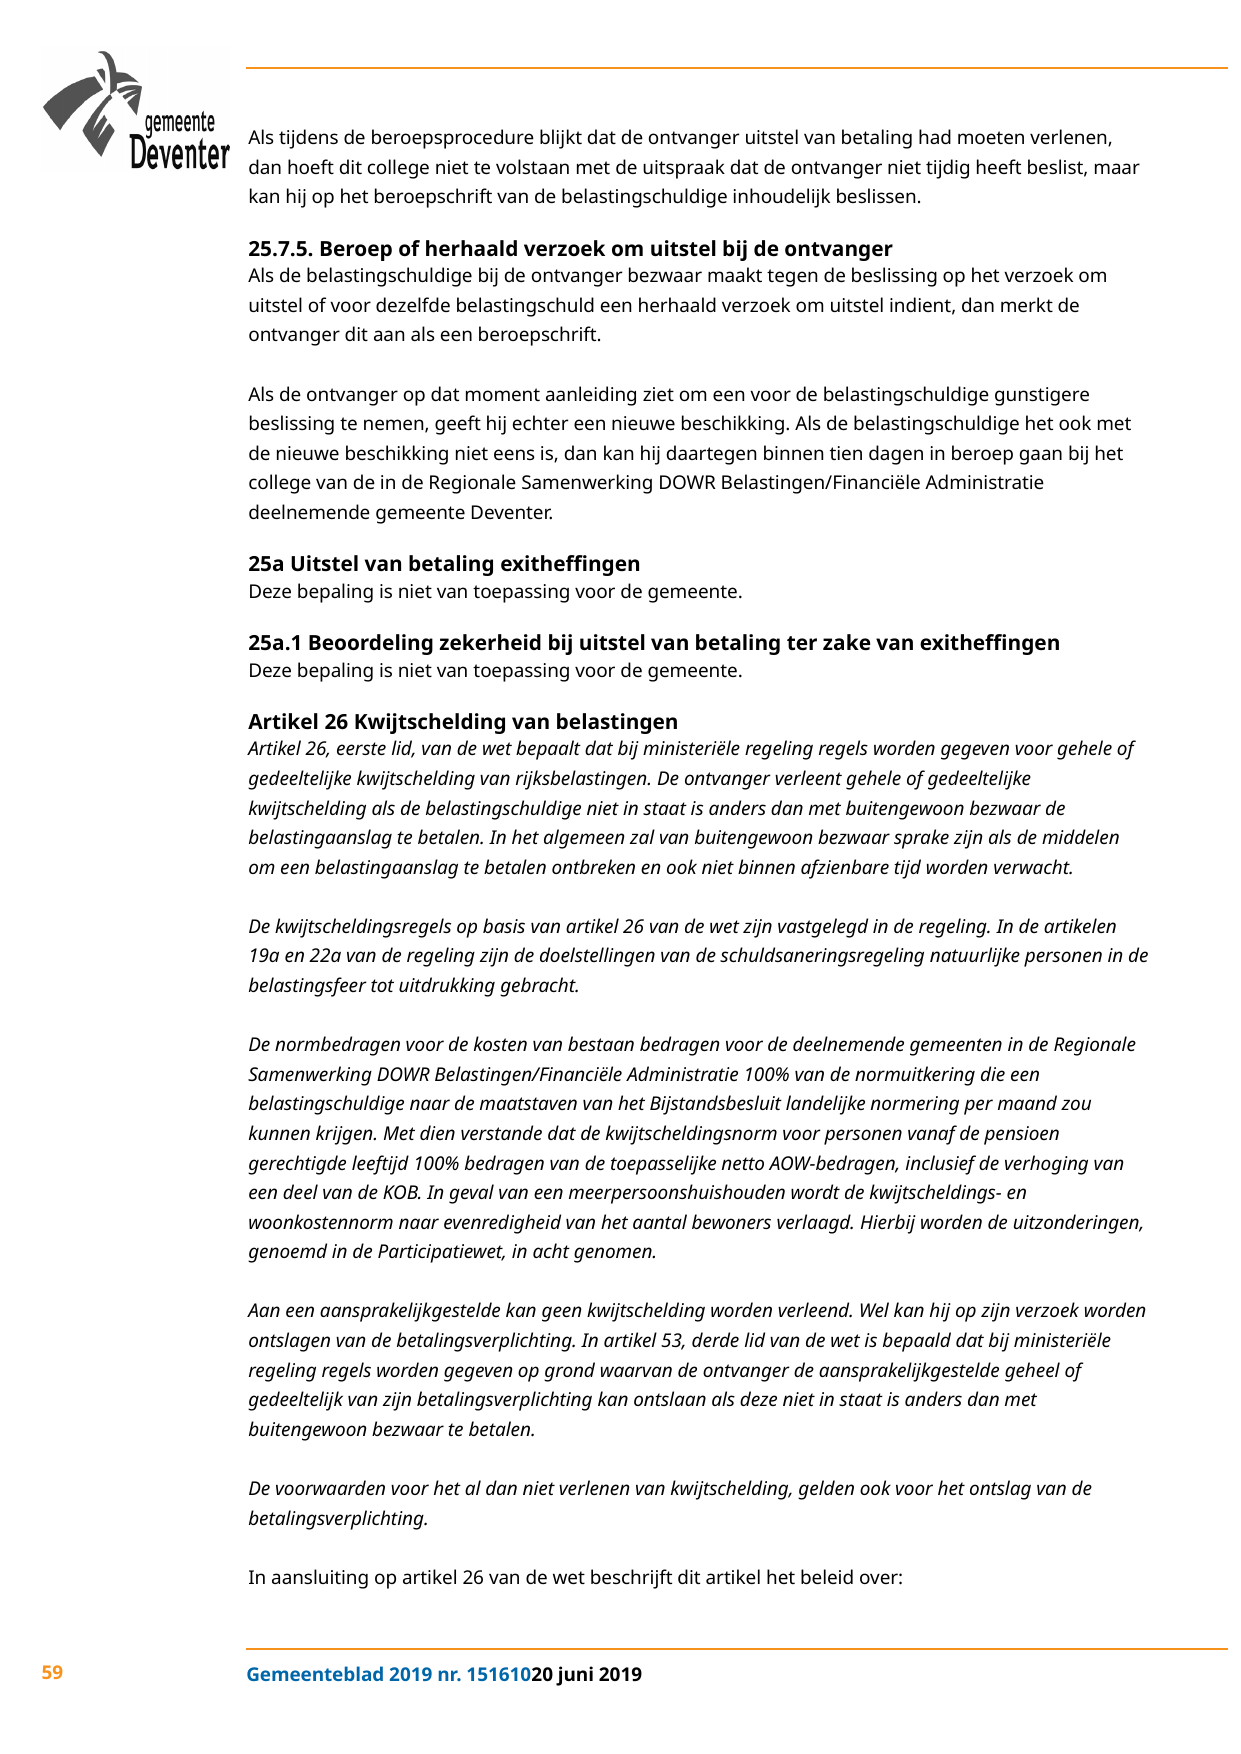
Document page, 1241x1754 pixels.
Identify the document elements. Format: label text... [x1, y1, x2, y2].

text 25a Uitstel van betaling exitheffingen [248, 549, 1152, 578]
text Als de belastingschuldige bij de ontvanger bezwaar maakt tegen de beslissing op het verzoek om uitstel of voor dezelfde belastingschuld een herhaald verzoek om uitstel indient, dan merkt de ontvanger dit aan als een beroepschrift. [248, 262, 1152, 347]
text Aan een aansprakelijkgestelde kan geen kwijtschelding worden verleend. Wel kan hij op zijn verzoek worden ontslagen van de betalingsverplichting. In artikel 53, derde lid van de wet is bepaald dat bij ministeriële regeling regels worden gegeven op grond waarvan de ontvanger de aansprakelijkgestelde geheel of gedeeltelijk van zijn betalingsverplichting kan ontslaan als deze niet in staat is anders dan met buitengewoon bezwaar te betalen. [248, 1298, 1152, 1442]
text 25.7.5. Beroep of herhaald verzoek om uitstel bij de ontvanger [248, 234, 1152, 262]
text Artikel 26 Kwijtschelding van belastingen [248, 707, 1152, 736]
text Deze bepaling is niet van toepassing voor de gemeente. [248, 578, 1152, 604]
text 25a.1 Beoordeling zekerheid bij uitstel van betaling ter zake van exitheffingen [248, 628, 1152, 657]
text Als de ontvanger op dat moment aanleiding ziet om een voor de belastingschuldige gunstigere beslissing te nemen, geeft hij echter een nieuwe beschikking. Als de belastingschuldige het ook met de nieuwe beschikking niet eens is, dan kan hij daartegen binnen tien dagen in beroep gaan bij het college van de in de Regionale Samenwerking DOWR Belastingen/Financiële Administratie deelnemende gemeente Deventer. [248, 381, 1152, 525]
text Artikel 26, eerste lid, van de wet bepaalt dat bij ministeriële regeling regels worden gegeven voor gehele of gedeeltelijke kwijtschelding van rijksbelastingen. De ontvanger verleent gehele of gedeeltelijke kwijtschelding als de belastingschuldige niet in staat is anders dan met buitengewoon bezwaar de belastingaanslag te betalen. In het algemeen zal van buitengewoon bezwaar sprake zijn als de middelen om een belastingaanslag te betalen ontbreken en ook niet binnen afzienbare tijd worden verwacht. [248, 736, 1152, 880]
picture [41, 47, 231, 172]
text Deze bepaling is niet van toepassing voor de gemeente. [248, 657, 1152, 682]
text In aansluiting op artikel 26 van de wet beschrijft dit artikel het beleid over: [248, 1564, 1152, 1590]
text De voorwaarden voor het al dan niet verlenen van kwijtschelding, gelden ook voor het ontslag van de betalingsverplichting. [248, 1475, 1152, 1531]
text De kwijtscheldingsregels op basis van artikel 26 van de wet zijn vastgelegd in de regeling. In de artikelen 19a en 22a van de regeling zijn de doelstellingen van de schuldsaneringsregeling natuurlijke personen in de belastingsfeer tot uitdrukking gebracht. [248, 913, 1152, 998]
text De normbedragen voor de kosten van bestaan bedragen voor de deelnemende gemeenten in de Regionale Samenwerking DOWR Belastingen/Financiële Administratie 100% van de normuitkering die een belastingschuldige naar de maatstaven van het Bijstandsbesluit landelijke normering per maand zou kunnen krijgen. Met dien verstande dat de kwijtscheldingsnorm voor personen vanaf de pensioen gerechtigde leeftijd 100% bedragen van de toepasselijke netto AOW-bedragen, inclusief de verhoging van een deel van de KOB. In geval van een meerpersoonshuishouden wordt de kwijtscheldings- en woonkostennorm naar evenredigheid van het aantal bewoners verlaagd. Hierbij worden de uitzonderingen, genoemd in de Participatiewet, in acht genomen. [248, 1031, 1152, 1264]
text Als tijdens de beroepsprocedure blijkt dat de ontvanger uitstel van betaling had moeten verlenen, dan hoeft dit college niet te volstaan met de uitspraak dat de ontvanger niet tijdig heeft beslist, maar kan hij op het beroepschrift van de belastingschuldige inhoudelijk beslissen. [248, 124, 1152, 209]
